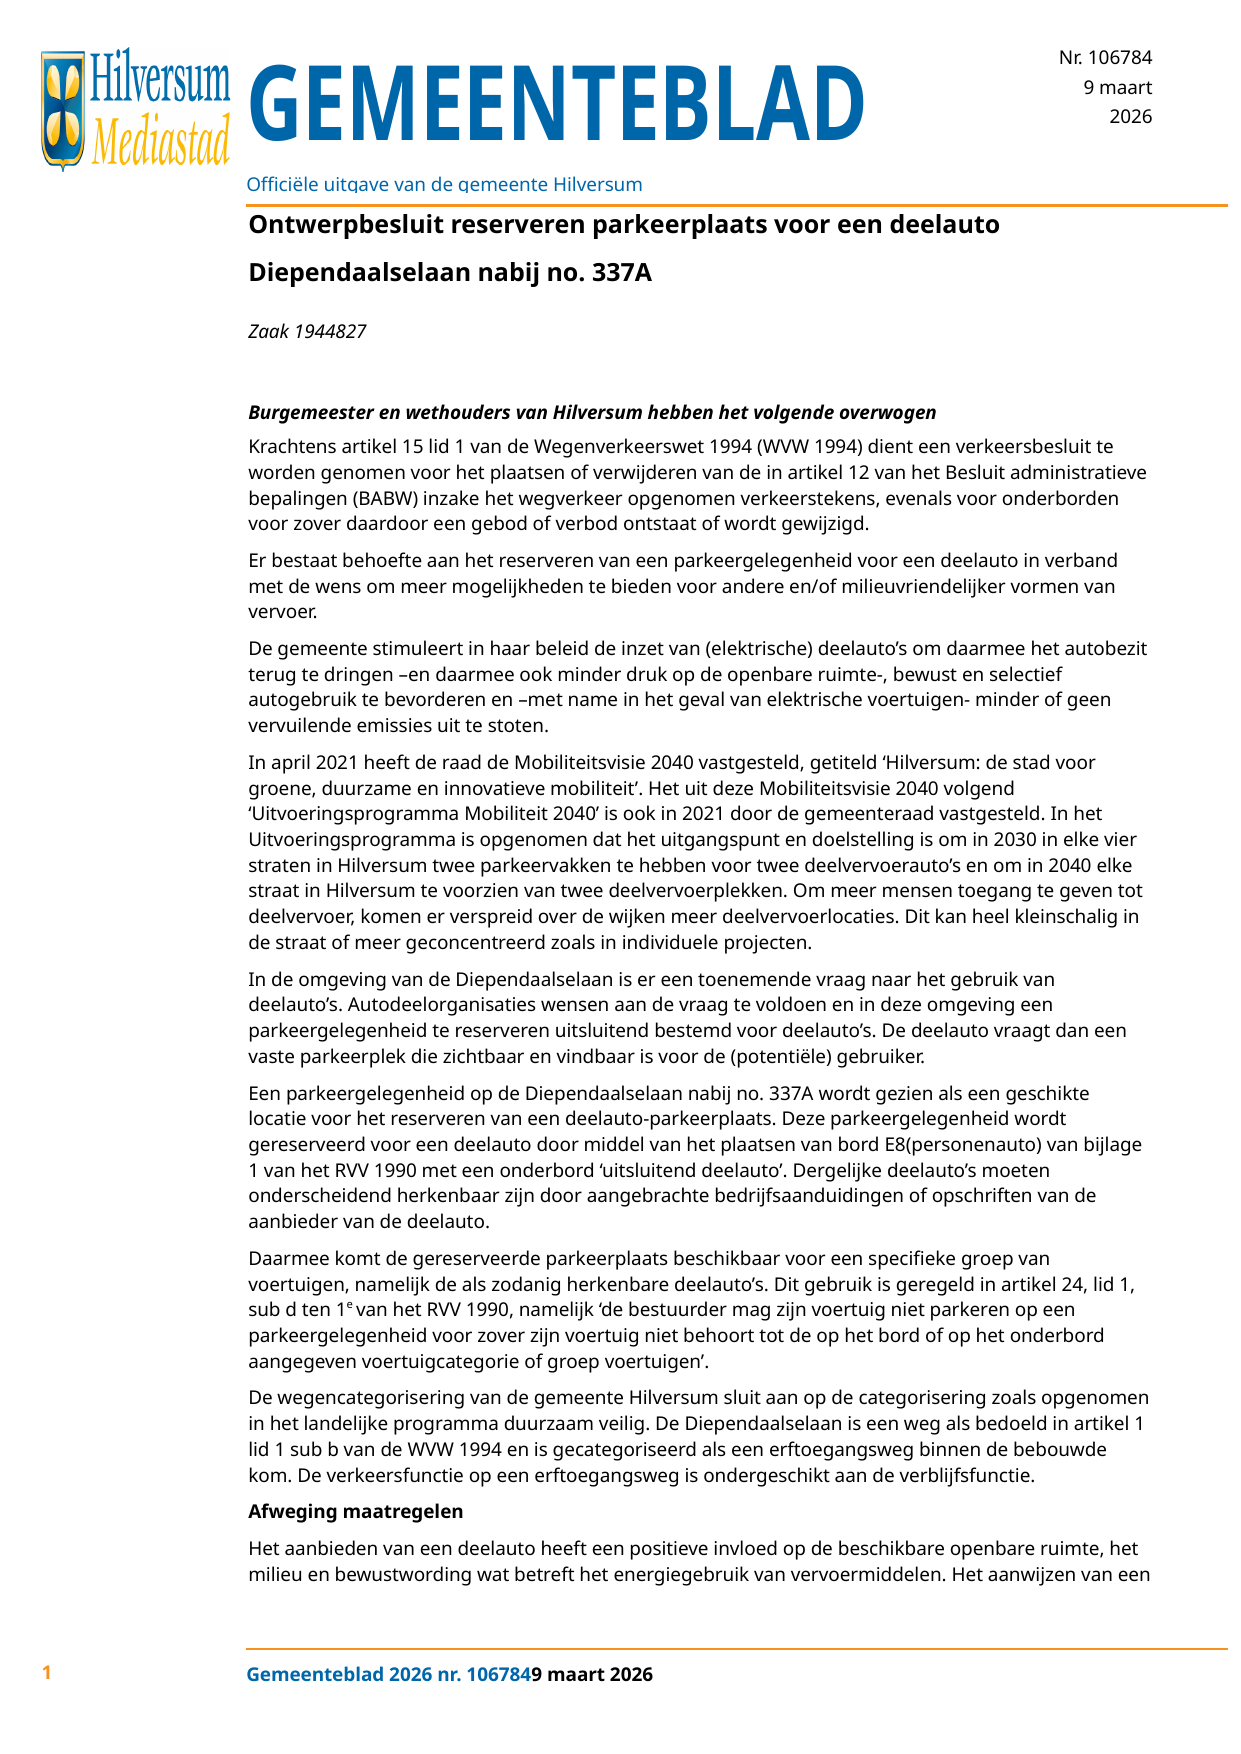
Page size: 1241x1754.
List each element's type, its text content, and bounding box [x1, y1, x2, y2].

text Afweging maatregelen [248, 1498, 1152, 1524]
text De gemeente stimuleert in haar beleid de inzet van (elektrische) deelauto’s om daarmee het autobezit terug te dringen –en daarmee ook minder druk op de openbare ruimte-, bewust en selectief autogebruik te bevorderen en –met name in het geval van elektrische voertuigen- minder of geen vervuilende emissies uit te stoten. [248, 635, 1152, 738]
text Krachtens artikel 15 lid 1 van de Wegenverkeerswet 1994 (WVW 1994) dient een verkeersbesluit te worden genomen voor het plaatsen of verwijderen van de in artikel 12 van het Besluit administratieve bepalingen (BABW) inzake het wegverkeer opgenomen verkeerstekens, evenals voor onderborden voor zover daardoor een gebod of verbod ontstaat of wordt gewijzigd. [248, 433, 1152, 536]
text Burgemeester en wethouders van Hilversum hebben het volgende overwogen [248, 399, 1152, 425]
picture [41, 47, 231, 172]
text Er bestaat behoefte aan het reserveren van een parkeergelegenheid voor een deelauto in verband met de wens om meer mogelijkheden te bieden voor andere en/of milieuvriendelijker vormen van vervoer. [248, 547, 1152, 624]
text Een parkeergelegenheid op de Diependaalselaan nabij no. 337A wordt gezien als een geschikte locatie voor het reserveren van een deelauto-parkeerplaats. Deze parkeergelegenheid wordt gereserveerd voor een deelauto door middel van het plaatsen van bord E8(personenauto) van bijlage 1 van het RVV 1990 met een onderbord ‘uitsluitend deelauto’. Dergelijke deelauto’s moeten onderscheidend herkenbaar zijn door aangebrachte bedrijfsaanduidingen of opschriften van de aanbieder van de deelauto. [248, 1080, 1152, 1234]
text De wegencategorisering van de gemeente Hilversum sluit aan op de categorisering zoals opgenomen in het landelijke programma duurzaam veilig. De Diependaalselaan is een weg als bedoeld in artikel 1 lid 1 sub b van de WVW 1994 en is gecategoriseerd als een erftoegangsweg binnen de bebouwde kom. De verkeersfunctie op een erftoegangsweg is ondergeschikt aan de verblijfsfunctie. [248, 1384, 1152, 1487]
text Het aanbieden van een deelauto heeft een positieve invloed op de beschikbare openbare ruimte, het milieu en bewustwording wat betreft het energiegebruik van vervoermiddelen. Het aanwijzen van een [248, 1535, 1152, 1587]
text Zaak 1944827 [248, 318, 1152, 344]
text In april 2021 heeft de raad de Mobiliteitsvisie 2040 vastgesteld, getiteld ‘Hilversum: de stad voor groene, duurzame en innovatieve mobiliteit’. Het uit deze Mobiliteitsvisie 2040 volgend ‘Uitvoeringsprogramma Mobiliteit 2040’ is ook in 2021 door de gemeenteraad vastgesteld. In het Uitvoeringsprogramma is opgenomen dat het uitgangspunt en doelstelling is om in 2030 in elke vier straten in Hilversum twee parkeervakken te hebben voor twee deelvervoerauto’s en om in 2040 elke straat in Hilversum te voorzien van twee deelvervoerplekken. Om meer mensen toegang te geven tot deelvervoer, komen er verspreid over de wijken meer deelvervoerlocaties. Dit kan heel kleinschalig in de straat of meer geconcentreerd zoals in individuele projecten. [248, 749, 1152, 955]
text Ontwerpbesluit reserveren parkeerplaats voor een deelauto Diependaalselaan nabij no. 337A [248, 207, 1152, 288]
text In de omgeving van de Diependaalselaan is er een toenemende vraag naar het gebruik van deelauto’s. Autodeelorganisaties wensen aan de vraag te voldoen en in deze omgeving een parkeergelegenheid te reserveren uitsluitend bestemd voor deelauto’s. De deelauto vraagt dan een vaste parkeerplek die zichtbaar en vindbaar is voor de (potentiële) gebruiker. [248, 966, 1152, 1069]
text Daarmee komt de gereserveerde parkeerplaats beschikbaar voor een specifieke groep van voertuigen, namelijk de als zodanig herkenbare deelauto’s. Dit gebruik is geregeld in artikel 24, lid 1, sub d ten 1e van het RVV 1990, namelijk ‘de bestuurder mag zijn voertuig niet parkeren op een parkeergelegenheid voor zover zijn voertuig niet behoort tot de op het bord of op het onderbord aangegeven voertuigcategorie of groep voertuigen’. [248, 1245, 1152, 1374]
